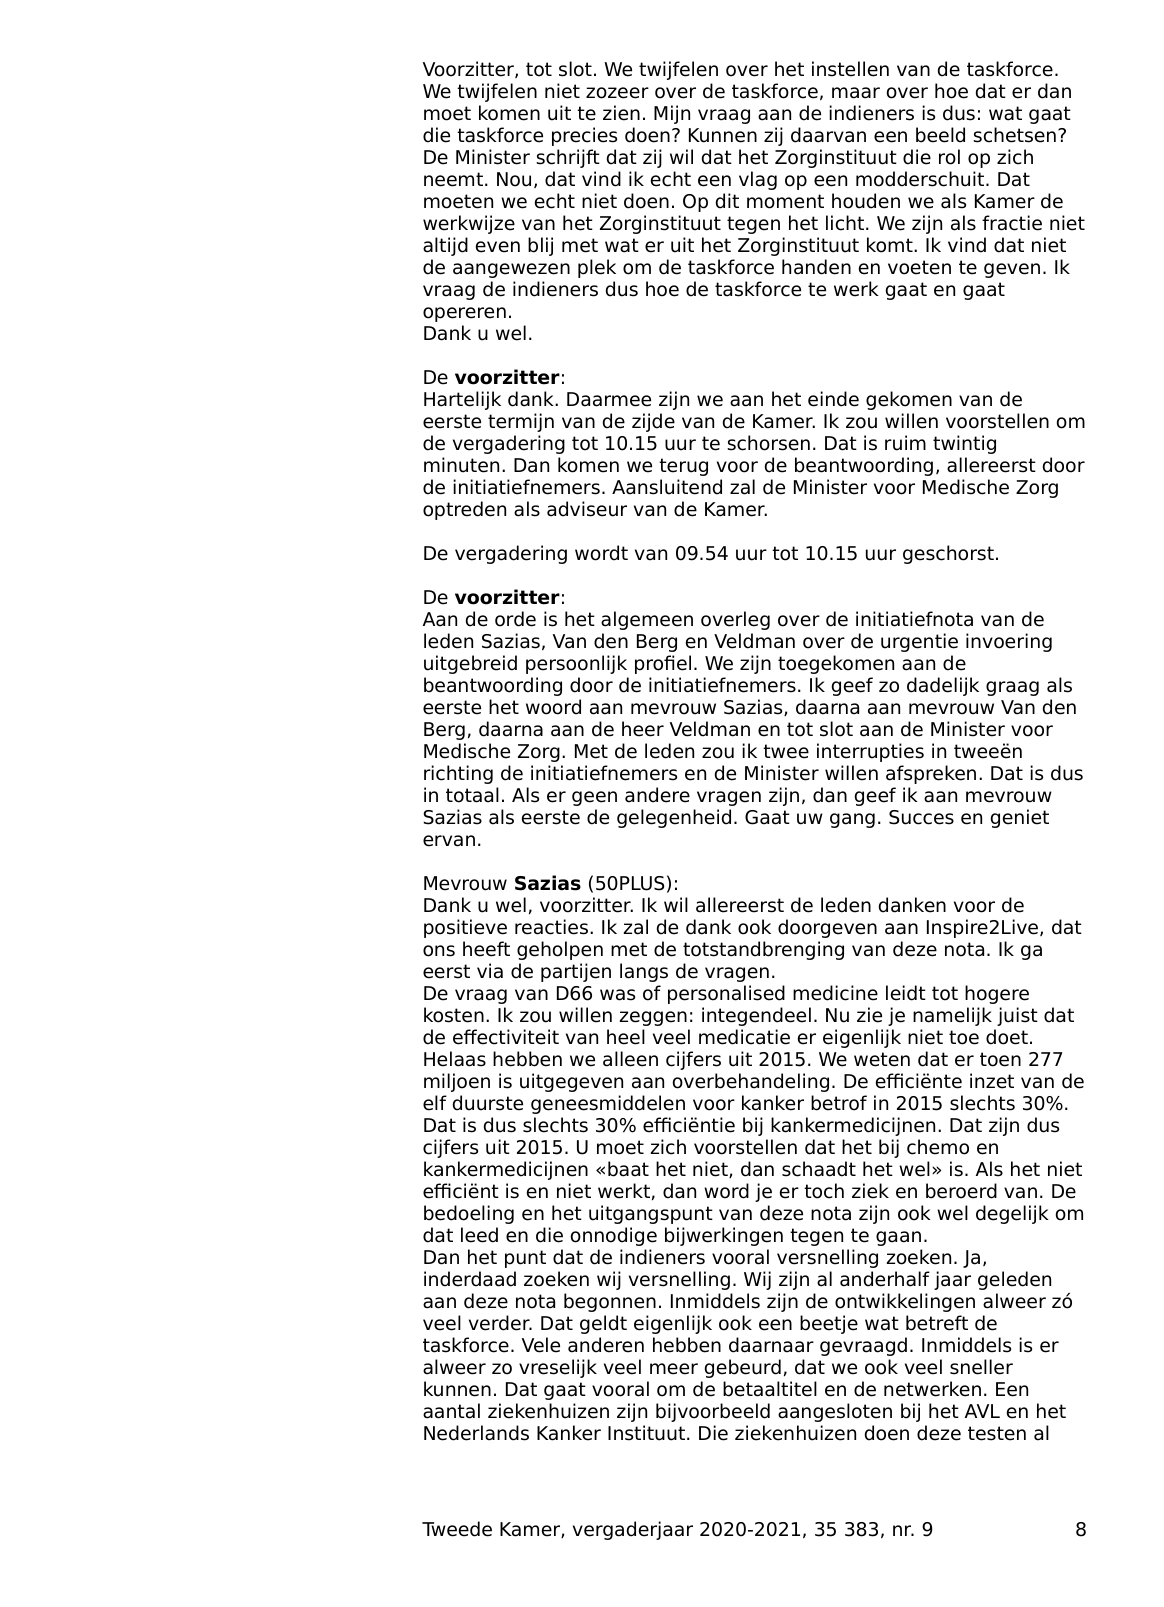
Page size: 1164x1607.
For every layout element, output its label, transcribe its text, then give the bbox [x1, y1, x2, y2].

text Hartelijk dank. Daarmee zijn we aan het einde gekomen van de eerste termijn van de zijde van de Kamer. Ik zou willen voorstellen om de vergadering tot 10.15 uur te schorsen. Dat is ruim twintig minuten. Dan komen we terug voor de beantwoording, allereerst door de initiatiefnemers. Aansluitend zal de Minister voor Medische Zorg optreden als adviseur van de Kamer. [422, 389, 1087, 521]
text De voorzitter: [422, 367, 1087, 389]
text Dank u wel. [422, 323, 1087, 345]
text Mevrouw Sazias (50PLUS): [422, 873, 1087, 895]
text Aan de orde is het algemeen overleg over de initiatiefnota van de leden Sazias, Van den Berg en Veldman over de urgentie invoering uitgebreid persoonlijk profiel. We zijn toegekomen aan de beantwoording door de initiatiefnemers. Ik geef zo dadelijk graag als eerste het woord aan mevrouw Sazias, daarna aan mevrouw Van den Berg, daarna aan de heer Veldman en tot slot aan de Minister voor Medische Zorg. Met de leden zou ik twee interrupties in tweeën richting de initiatiefnemers en de Minister willen afspreken. Dat is dus in totaal. Als er geen andere vragen zijn, dan geef ik aan mevrouw Sazias als eerste de gelegenheid. Gaat uw gang. Succes en geniet ervan. [422, 609, 1087, 851]
text De vraag van D66 was of personalised medicine leidt tot hogere kosten. Ik zou willen zeggen: integendeel. Nu zie je namelijk juist dat de effectiviteit van heel veel medicatie er eigenlijk niet toe doet. Helaas hebben we alleen cijfers uit 2015. We weten dat er toen 277 miljoen is uitgegeven aan overbehandeling. De efficiënte inzet van de elf duurste geneesmiddelen voor kanker betrof in 2015 slechts 30%. Dat is dus slechts 30% efficiëntie bij kankermedicijnen. Dat zijn dus cijfers uit 2015. U moet zich voorstellen dat het bij chemo en kankermedicijnen «baat het niet, dan schaadt het wel» is. Als het niet efficiënt is en niet werkt, dan word je er toch ziek en beroerd van. De bedoeling en het uitgangspunt van deze nota zijn ook wel degelijk om dat leed en die onnodige bijwerkingen tegen te gaan. [422, 983, 1087, 1247]
text Voorzitter, tot slot. We twijfelen over het instellen van de taskforce. We twijfelen niet zozeer over de taskforce, maar over hoe dat er dan moet komen uit te zien. Mijn vraag aan de indieners is dus: wat gaat die taskforce precies doen? Kunnen zij daarvan een beeld schetsen? De Minister schrijft dat zij wil dat het Zorginstituut die rol op zich neemt. Nou, dat vind ik echt een vlag op een modderschuit. Dat moeten we echt niet doen. Op dit moment houden we als Kamer de werkwijze van het Zorginstituut tegen het licht. We zijn als fractie niet altijd even blij met wat er uit het Zorginstituut komt. Ik vind dat niet de aangewezen plek om de taskforce handen en voeten te geven. Ik vraag de indieners dus hoe de taskforce te werk gaat en gaat opereren. [422, 59, 1087, 323]
text De vergadering wordt van 09.54 uur tot 10.15 uur geschorst. [422, 543, 1087, 565]
text Dan het punt dat de indieners vooral versnelling zoeken. Ja, inderdaad zoeken wij versnelling. Wij zijn al anderhalf jaar geleden aan deze nota begonnen. Inmiddels zijn de ontwikkelingen alweer zó veel verder. Dat geldt eigenlijk ook een beetje wat betreft de taskforce. Vele anderen hebben daarnaar gevraagd. Inmiddels is er alweer zo vreselijk veel meer gebeurd, dat we ook veel sneller kunnen. Dat gaat vooral om de betaaltitel en de netwerken. Een aantal ziekenhuizen zijn bijvoorbeeld aangesloten bij het AVL en het Nederlands Kanker Instituut. Die ziekenhuizen doen deze testen al [422, 1247, 1087, 1444]
text De voorzitter: [422, 587, 1087, 609]
text Dank u wel, voorzitter. Ik wil allereerst de leden danken voor de positieve reacties. Ik zal de dank ook doorgeven aan Inspire2Live, dat ons heeft geholpen met de totstandbrenging van deze nota. Ik ga eerst via de partijen langs de vragen. [422, 895, 1087, 983]
